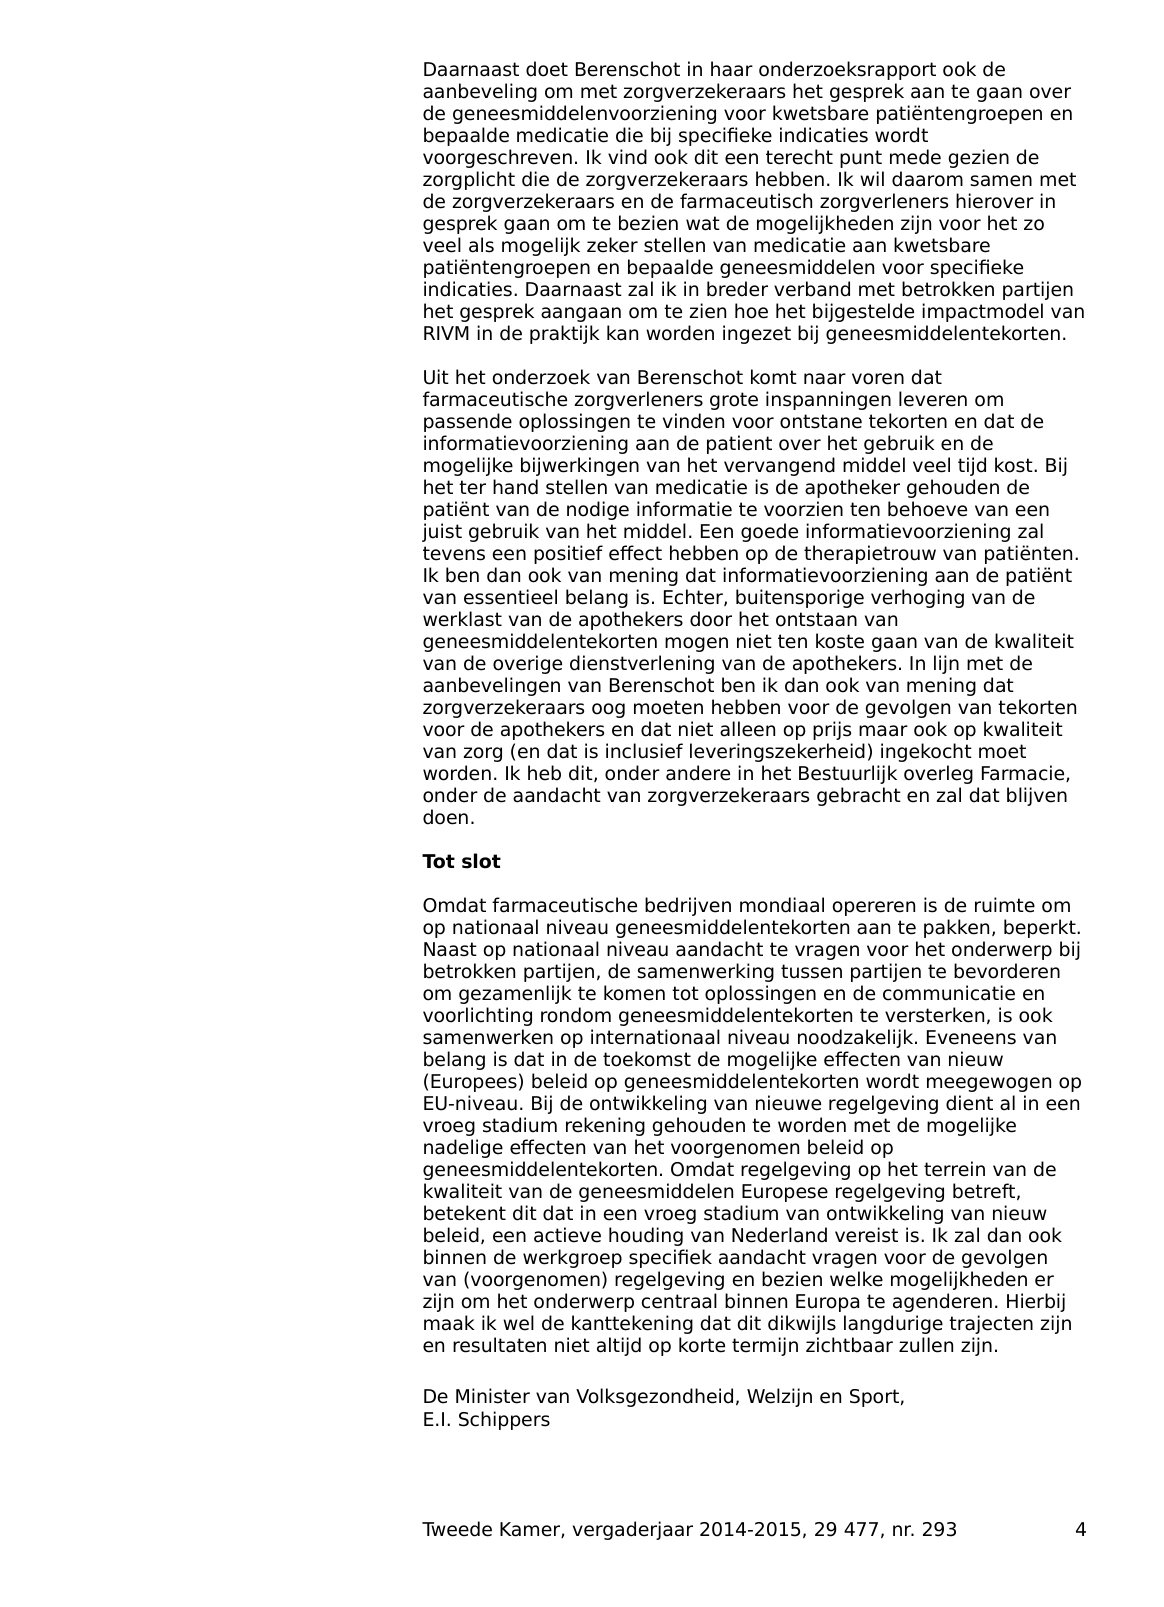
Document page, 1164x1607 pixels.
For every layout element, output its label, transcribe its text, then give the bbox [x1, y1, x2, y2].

text De Minister van Volksgezondheid, Welzijn en Sport, E.I. Schippers [422, 1386, 1087, 1430]
text Uit het onderzoek van Berenschot komt naar voren dat farmaceutische zorgverleners grote inspanningen leveren om passende oplossingen te vinden voor ontstane tekorten en dat de informatievoorziening aan de patient over het gebruik en de mogelijke bijwerkingen van het vervangend middel veel tijd kost. Bij het ter hand stellen van medicatie is de apotheker gehouden de patiënt van de nodige informatie te voorzien ten behoeve van een juist gebruik van het middel. Een goede informatievoorziening zal tevens een positief effect hebben op de therapietrouw van patiënten. Ik ben dan ook van mening dat informatievoorziening aan de patiënt van essentieel belang is. Echter, buitensporige verhoging van de werklast van de apothekers door het ontstaan van geneesmiddelentekorten mogen niet ten koste gaan van de kwaliteit van de overige dienstverlening van de apothekers. In lijn met de aanbevelingen van Berenschot ben ik dan ook van mening dat zorgverzekeraars oog moeten hebben voor de gevolgen van tekorten voor de apothekers en dat niet alleen op prijs maar ook op kwaliteit van zorg (en dat is inclusief leveringszekerheid) ingekocht moet worden. Ik heb dit, onder andere in het Bestuurlijk overleg Farmacie, onder de aandacht van zorgverzekeraars gebracht en zal dat blijven doen. [422, 367, 1087, 828]
text Omdat farmaceutische bedrijven mondiaal opereren is de ruimte om op nationaal niveau geneesmiddelentekorten aan te pakken, beperkt. Naast op nationaal niveau aandacht te vragen voor het onderwerp bij betrokken partijen, de samenwerking tussen partijen te bevorderen om gezamenlijk te komen tot oplossingen en de communicatie en voorlichting rondom geneesmiddelentekorten te versterken, is ook samenwerken op internationaal niveau noodzakelijk. Eveneens van belang is dat in de toekomst de mogelijke effecten van nieuw (Europees) beleid op geneesmiddelentekorten wordt meegewogen op EU-niveau. Bij de ontwikkeling van nieuwe regelgeving dient al in een vroeg stadium rekening gehouden te worden met de mogelijke nadelige effecten van het voorgenomen beleid op geneesmiddelentekorten. Omdat regelgeving op het terrein van de kwaliteit van de geneesmiddelen Europese regelgeving betreft, betekent dit dat in een vroeg stadium van ontwikkeling van nieuw beleid, een actieve houding van Nederland vereist is. Ik zal dan ook binnen de werkgroep specifiek aandacht vragen voor de gevolgen van (voorgenomen) regelgeving en bezien welke mogelijkheden er zijn om het onderwerp centraal binnen Europa te agenderen. Hierbij maak ik wel de kanttekening dat dit dikwijls langdurige trajecten zijn en resultaten niet altijd op korte termijn zichtbaar zullen zijn. [422, 895, 1087, 1356]
text Daarnaast doet Berenschot in haar onderzoeksrapport ook de aanbeveling om met zorgverzekeraars het gesprek aan te gaan over de geneesmiddelenvoorziening voor kwetsbare patiëntengroepen en bepaalde medicatie die bij specifieke indicaties wordt voorgeschreven. Ik vind ook dit een terecht punt mede gezien de zorgplicht die de zorgverzekeraars hebben. Ik wil daarom samen met de zorgverzekeraars en de farmaceutisch zorgverleners hierover in gesprek gaan om te bezien wat de mogelijkheden zijn voor het zo veel als mogelijk zeker stellen van medicatie aan kwetsbare patiëntengroepen en bepaalde geneesmiddelen voor specifieke indicaties. Daarnaast zal ik in breder verband met betrokken partijen het gesprek aangaan om te zien hoe het bijgestelde impactmodel van RIVM in de praktijk kan worden ingezet bij geneesmiddelentekorten. [422, 59, 1087, 345]
subtitle Tot slot [422, 851, 1087, 873]
